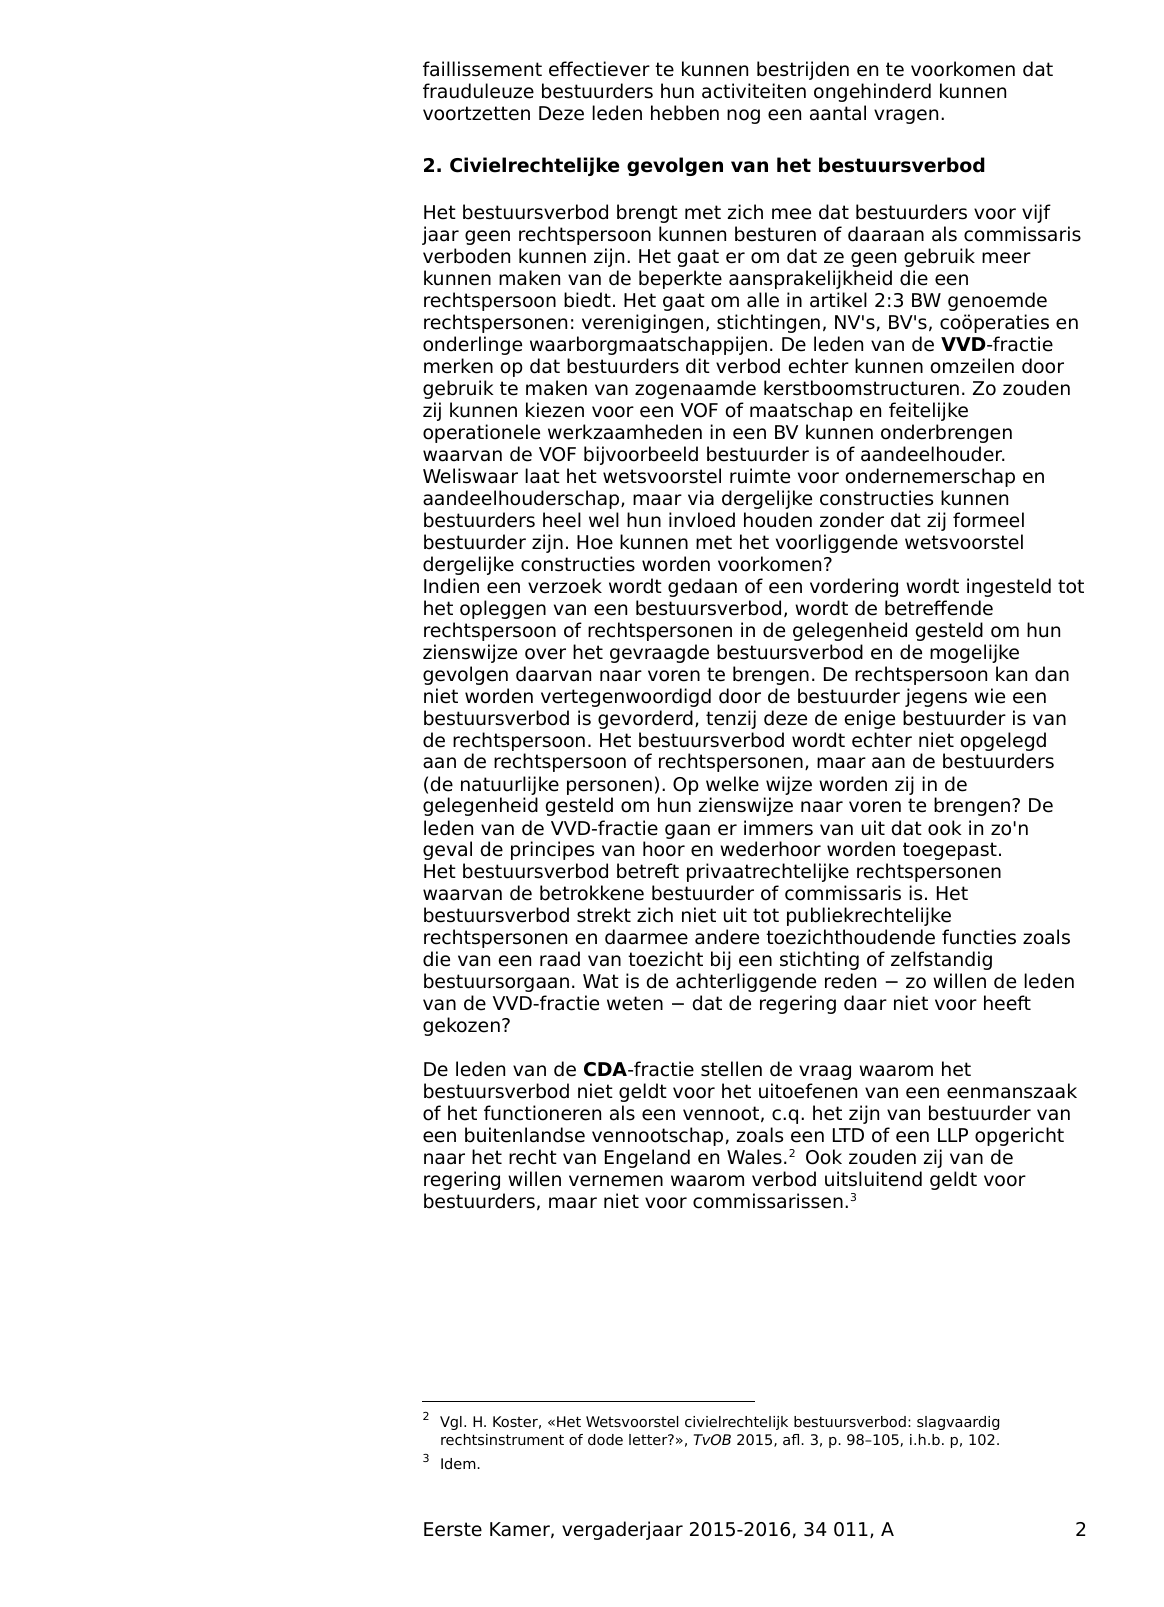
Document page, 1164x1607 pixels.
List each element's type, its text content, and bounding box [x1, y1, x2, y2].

text Het bestuursverbod betreft privaatrechtelijke rechtspersonen waarvan de betrokkene bestuurder of commissaris is. Het bestuursverbod strekt zich niet uit tot publiekrechtelijke rechtspersonen en daarmee andere toezichthoudende functies zoals die van een raad van toezicht bij een stichting of zelfstandig bestuursorgaan. Wat is de achterliggende reden − zo willen de leden van de VVD-fractie weten − dat de regering daar niet voor heeft gekozen? [422, 861, 1087, 1037]
text Indien een verzoek wordt gedaan of een vordering wordt ingesteld tot het opleggen van een bestuursverbod, wordt de betreffende rechtspersoon of rechtspersonen in de gelegenheid gesteld om hun zienswijze over het gevraagde bestuursverbod en de mogelijke gevolgen daarvan naar voren te brengen. De rechtspersoon kan dan niet worden vertegenwoordigd door de bestuurder jegens wie een bestuursverbod is gevorderd, tenzij deze de enige bestuurder is van de rechtspersoon. Het bestuursverbod wordt echter niet opgelegd aan de rechtspersoon of rechtspersonen, maar aan de bestuurders (de natuurlijke personen). Op welke wijze worden zij in de gelegenheid gesteld om hun zienswijze naar voren te brengen? De leden van de VVD-fractie gaan er immers van uit dat ook in zo'n geval de principes van hoor en wederhoor worden toegepast. [422, 576, 1087, 861]
text faillissement effectiever te kunnen bestrijden en te voorkomen dat frauduleuze bestuurders hun activiteiten ongehinderd kunnen voortzetten Deze leden hebben nog een aantal vragen. [422, 59, 1087, 125]
subtitle 2. Civielrechtelijke gevolgen van het bestuursverbod [422, 155, 1087, 177]
text Idem. [422, 1452, 1087, 1474]
text Vgl. H. Koster, «Het Wetsvoorstel civielrechtelijk bestuursverbod: slagvaardig rechtsinstrument of dode letter?», TvOB 2015, afl. 3, p. 98–105, i.h.b. p, 102. [422, 1410, 1087, 1449]
text Het bestuursverbod brengt met zich mee dat bestuurders voor vijf jaar geen rechtspersoon kunnen besturen of daaraan als commissaris verboden kunnen zijn. Het gaat er om dat ze geen gebruik meer kunnen maken van de beperkte aansprakelijkheid die een rechtspersoon biedt. Het gaat om alle in artikel 2:3 BW genoemde rechtspersonen: verenigingen, stichtingen, NV's, BV's, coöperaties en onderlinge waarborgmaatschappijen. De leden van de VVD-fractie merken op dat bestuurders dit verbod echter kunnen omzeilen door gebruik te maken van zogenaamde kerstboomstructuren. Zo zouden zij kunnen kiezen voor een VOF of maatschap en feitelijke operationele werkzaamheden in een BV kunnen onderbrengen waarvan de VOF bijvoorbeeld bestuurder is of aandeelhouder. Weliswaar laat het wetsvoorstel ruimte voor ondernemerschap en aandeelhouderschap, maar via dergelijke constructies kunnen bestuurders heel wel hun invloed houden zonder dat zij formeel bestuurder zijn. Hoe kunnen met het voorliggende wetsvoorstel dergelijke constructies worden voorkomen? [422, 202, 1087, 576]
text De leden van de CDA-fractie stellen de vraag waarom het bestuursverbod niet geldt voor het uitoefenen van een eenmanszaak of het functioneren als een vennoot, c.q. het zijn van bestuurder van een buitenlandse vennootschap, zoals een LTD of een LLP opgericht naar het recht van Engeland en Wales. Ook zouden zij van de regering willen vernemen waarom verbod uitsluitend geldt voor bestuurders, maar niet voor commissarissen. [422, 1059, 1087, 1213]
